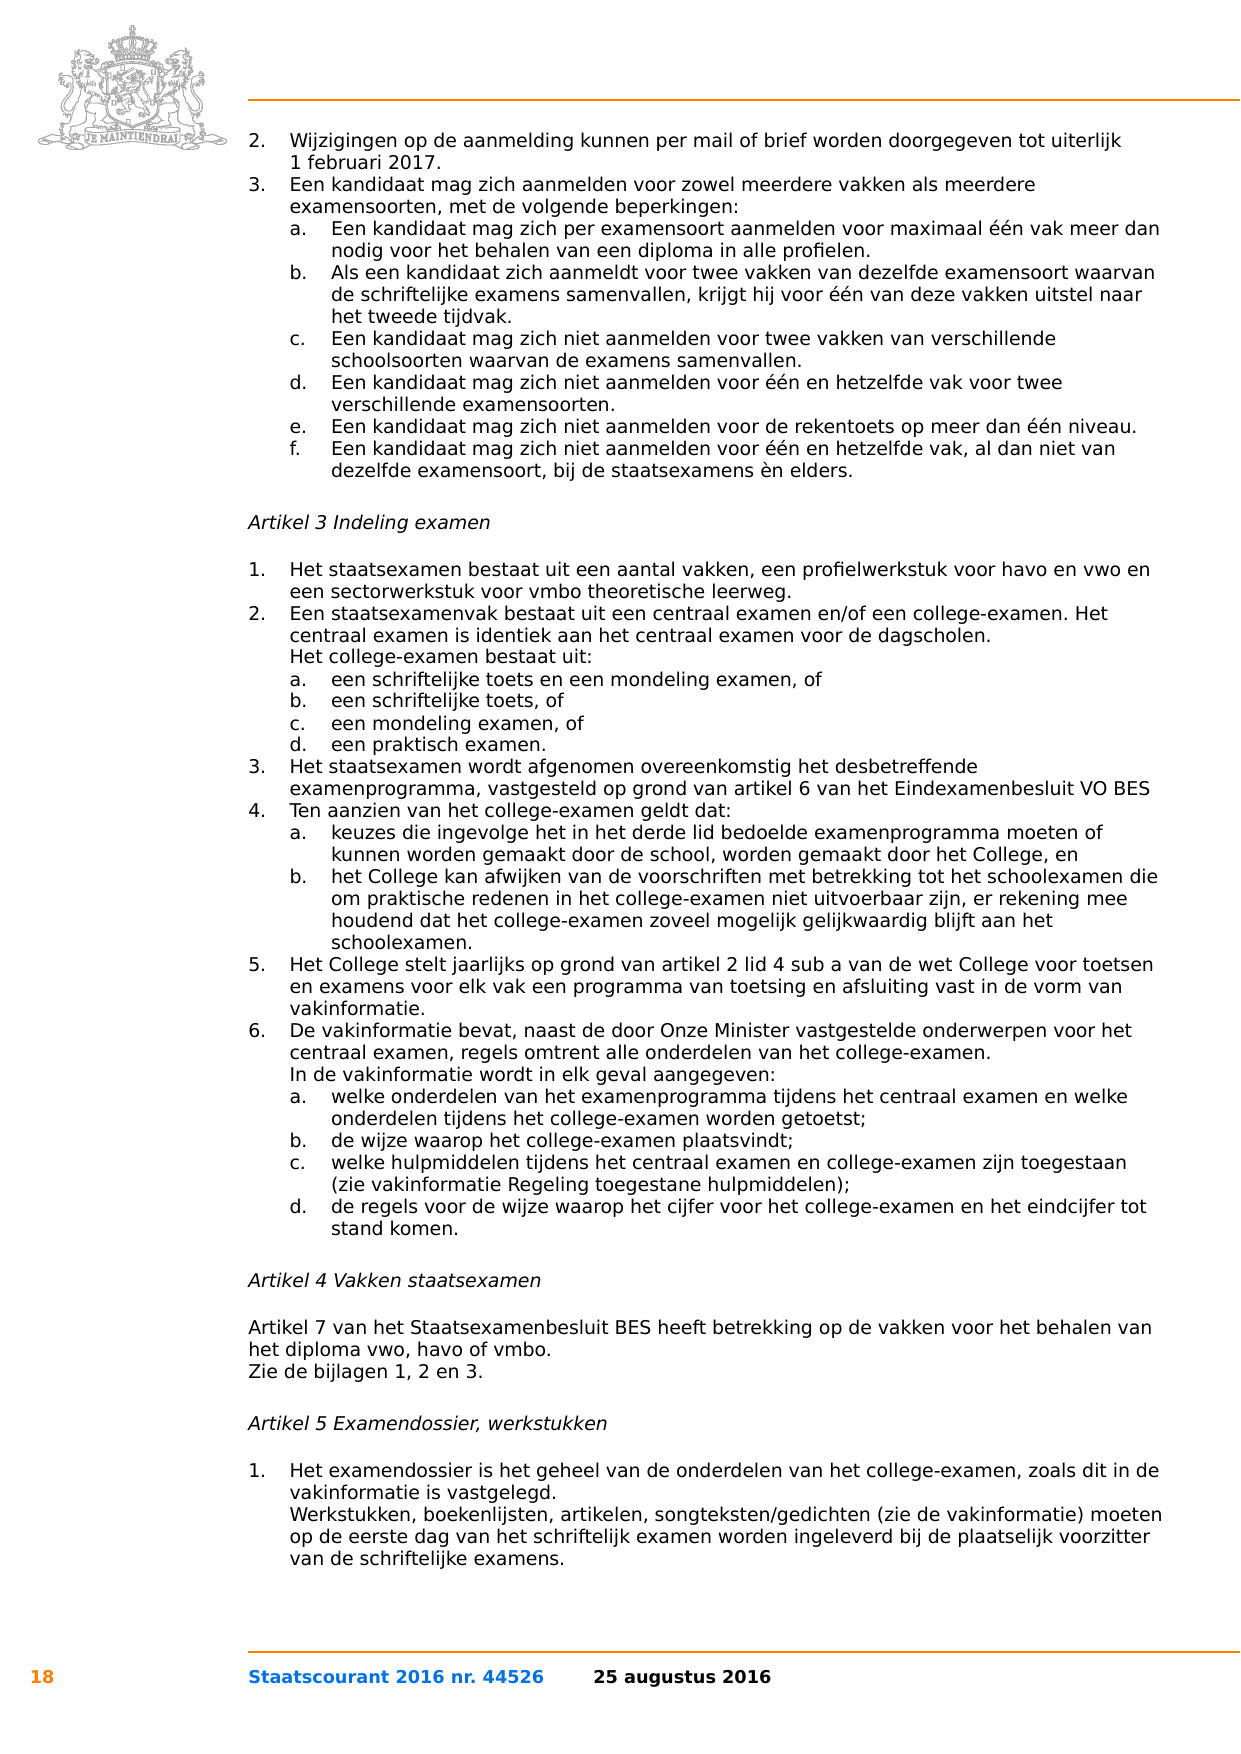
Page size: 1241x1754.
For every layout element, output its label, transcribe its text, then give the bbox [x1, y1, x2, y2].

text b. de wijze waarop het college-examen plaatsvindt; [289, 1130, 1163, 1152]
text 2. Wijzigingen op de aanmelding kunnen per mail of brief worden doorgegeven tot uiterlijk 1 februari 2017. [248, 130, 1163, 174]
text d. de regels voor de wijze waarop het cijfer voor het college-examen en het eindcijfer tot stand komen. [289, 1196, 1163, 1240]
text Het college-examen bestaat uit: [289, 646, 1163, 668]
text 1. Het examendossier is het geheel van de onderdelen van het college-examen, zoals dit in de vakinformatie is vastgelegd. [248, 1460, 1163, 1504]
text 4. Ten aanzien van het college-examen geldt dat: [248, 800, 1163, 822]
text In de vakinformatie wordt in elk geval aangegeven: [289, 1064, 1163, 1086]
subtitle Artikel 3 Indeling examen [248, 512, 1163, 533]
text 3. Een kandidaat mag zich aanmelden voor zowel meerdere vakken als meerdere examensoorten, met de volgende beperkingen: [248, 174, 1163, 218]
text a. keuzes die ingevolge het in het derde lid bedoelde examenprogramma moeten of kunnen worden gemaakt door de school, worden gemaakt door het College, en [289, 822, 1163, 866]
text Artikel 7 van het Staatsexamenbesluit BES heeft betrekking op de vakken voor het behalen van het diploma vwo, havo of vmbo. [248, 1317, 1163, 1361]
text 6. De vakinformatie bevat, naast de door Onze Minister vastgestelde onderwerpen voor het centraal examen, regels omtrent alle onderdelen van het college-examen. [248, 1020, 1163, 1064]
text c. een mondeling examen, of [289, 712, 1163, 734]
text c. welke hulpmiddelen tijdens het centraal examen en college-examen zijn toegestaan (zie vakinformatie Regeling toegestane hulpmiddelen); [289, 1152, 1163, 1196]
text Werkstukken, boekenlijsten, artikelen, songteksten/gedichten (zie de vakinformatie) moeten op de eerste dag van het schriftelijk examen worden ingeleverd bij de plaatselijk voorzitter van de schriftelijke examens. [289, 1504, 1163, 1570]
text d. Een kandidaat mag zich niet aanmelden voor één en hetzelfde vak voor twee verschillende examensoorten. [289, 372, 1163, 416]
text b. het College kan afwijken van de voorschriften met betrekking tot het schoolexamen die om praktische redenen in het college-examen niet uitvoerbaar zijn, er rekening mee houdend dat het college-examen zoveel mogelijk gelijkwaardig blijft aan het schoolexamen. [289, 866, 1163, 954]
text a. een schriftelijke toets en een mondeling examen, of [289, 668, 1163, 690]
picture [38, 25, 227, 150]
text f. Een kandidaat mag zich niet aanmelden voor één en hetzelfde vak, al dan niet van dezelfde examensoort, bij de staatsexamens èn elders. [289, 438, 1163, 482]
text Zie de bijlagen 1, 2 en 3. [248, 1361, 1163, 1383]
text d. een praktisch examen. [289, 734, 1163, 756]
text c. Een kandidaat mag zich niet aanmelden voor twee vakken van verschillende schoolsoorten waarvan de examens samenvallen. [289, 328, 1163, 372]
text b. een schriftelijke toets, of [289, 690, 1163, 712]
text 2. Een staatsexamenvak bestaat uit een centraal examen en/of een college-examen. Het centraal examen is identiek aan het centraal examen voor de dagscholen. [248, 602, 1163, 646]
subtitle Artikel 4 Vakken staatsexamen [248, 1270, 1163, 1292]
text a. Een kandidaat mag zich per examensoort aanmelden voor maximaal één vak meer dan nodig voor het behalen van een diploma in alle profielen. [289, 218, 1163, 262]
text e. Een kandidaat mag zich niet aanmelden voor de rekentoets op meer dan één niveau. [289, 416, 1163, 438]
text 1. Het staatsexamen bestaat uit een aantal vakken, een profielwerkstuk voor havo en vwo en een sectorwerkstuk voor vmbo theoretische leerweg. [248, 558, 1163, 602]
text 5. Het College stelt jaarlijks op grond van artikel 2 lid 4 sub a van de wet College voor toetsen en examens voor elk vak een programma van toetsing en afsluiting vast in de vorm van vakinformatie. [248, 954, 1163, 1020]
subtitle Artikel 5 Examendossier, werkstukken [248, 1413, 1163, 1435]
text b. Als een kandidaat zich aanmeldt voor twee vakken van dezelfde examensoort waarvan de schriftelijke examens samenvallen, krijgt hij voor één van deze vakken uitstel naar het tweede tijdvak. [289, 262, 1163, 328]
text a. welke onderdelen van het examenprogramma tijdens het centraal examen en welke onderdelen tijdens het college-examen worden getoetst; [289, 1086, 1163, 1130]
text 3. Het staatsexamen wordt afgenomen overeenkomstig het desbetreffende examenprogramma, vastgesteld op grond van artikel 6 van het Eindexamenbesluit VO BES [248, 756, 1163, 800]
